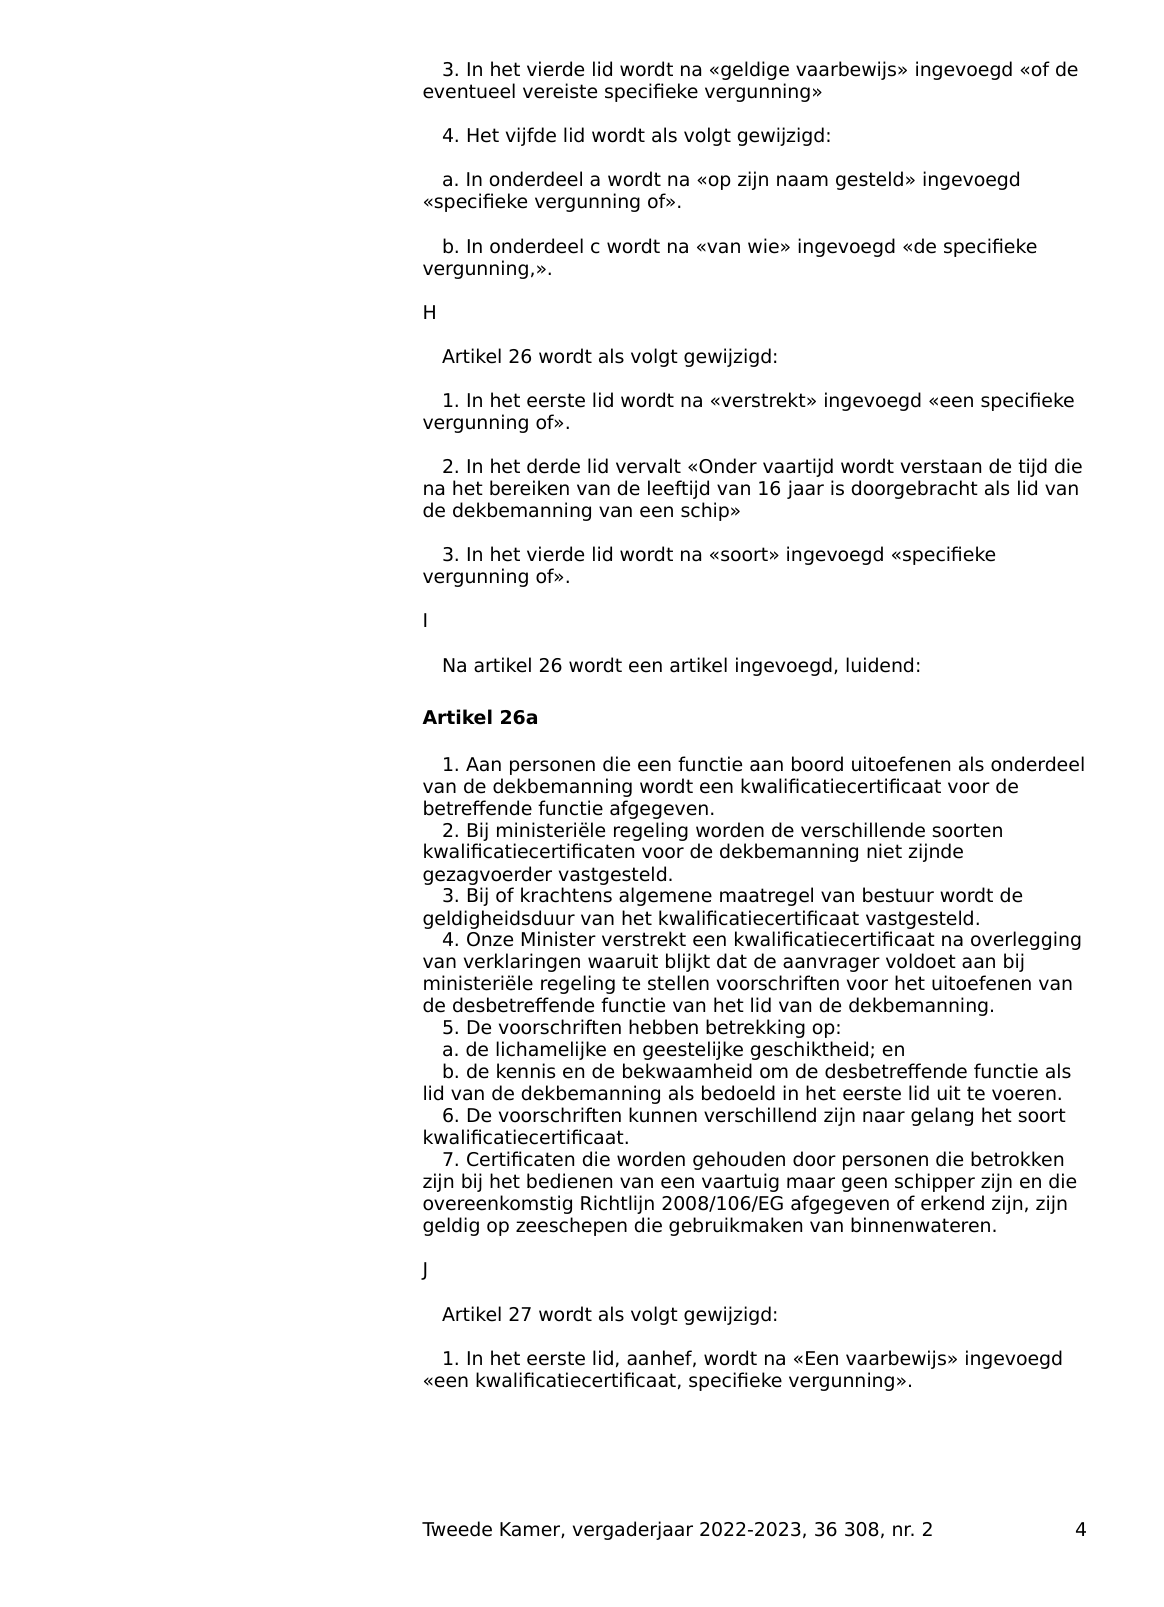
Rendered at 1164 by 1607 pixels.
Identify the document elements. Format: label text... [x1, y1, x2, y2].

text H [422, 302, 1087, 324]
text 2. Bij ministeriële regeling worden de verschillende soorten kwalificatiecertificaten voor de dekbemanning niet zijnde gezagvoerder vastgesteld. [422, 819, 1087, 885]
text 4. Het vijfde lid wordt als volgt gewijzigd: [422, 125, 1087, 147]
text 5. De voorschriften hebben betrekking op: [422, 1017, 1087, 1039]
text 3. In het vierde lid wordt na «geldige vaarbewijs» ingevoegd «of de eventueel vereiste specifieke vergunning» [422, 59, 1087, 103]
text 1. Aan personen die een functie aan boord uitoefenen als onderdeel van de dekbemanning wordt een kwalificatiecertificaat voor de betreffende functie afgegeven. [422, 753, 1087, 819]
text I [422, 610, 1087, 632]
text a. In onderdeel a wordt na «op zijn naam gesteld» ingevoegd «specifieke vergunning of». [422, 169, 1087, 213]
subtitle Artikel 26a [422, 707, 1087, 728]
text b. In onderdeel c wordt na «van wie» ingevoegd «de specifieke vergunning,». [422, 236, 1087, 279]
text 2. In het derde lid vervalt «Onder vaartijd wordt verstaan de tijd die na het bereiken van de leeftijd van 16 jaar is doorgebracht als lid van de dekbemanning van een schip» [422, 456, 1087, 522]
text 4. Onze Minister verstrekt een kwalificatiecertificaat na overlegging van verklaringen waaruit blijkt dat de aanvrager voldoet aan bij ministeriële regeling te stellen voorschriften voor het uitoefenen van de desbetreffende functie van het lid van de dekbemanning. [422, 929, 1087, 1017]
text 1. In het eerste lid wordt na «verstrekt» ingevoegd «een specifieke vergunning of». [422, 390, 1087, 434]
text Artikel 26 wordt als volgt gewijzigd: [422, 346, 1087, 368]
text b. de kennis en de bekwaamheid om de desbetreffende functie als lid van de dekbemanning als bedoeld in het eerste lid uit te voeren. [422, 1061, 1087, 1105]
text Na artikel 26 wordt een artikel ingevoegd, luidend: [422, 654, 1087, 677]
text 7. Certificaten die worden gehouden door personen die betrokken zijn bij het bedienen van een vaartuig maar geen schipper zijn en die overeenkomstig Richtlijn 2008/106/EG afgegeven of erkend zijn, zijn geldig op zeeschepen die gebruikmaken van binnenwateren. [422, 1149, 1087, 1237]
text a. de lichamelijke en geestelijke geschiktheid; en [422, 1039, 1087, 1061]
text J [422, 1259, 1087, 1281]
text 1. In het eerste lid, aanhef, wordt na «Een vaarbewijs» ingevoegd «een kwalificatiecertificaat, specifieke vergunning». [422, 1348, 1087, 1392]
text Artikel 27 wordt als volgt gewijzigd: [422, 1303, 1087, 1325]
text 3. Bij of krachtens algemene maatregel van bestuur wordt de geldigheidsduur van het kwalificatiecertificaat vastgesteld. [422, 885, 1087, 929]
text 3. In het vierde lid wordt na «soort» ingevoegd «specifieke vergunning of». [422, 544, 1087, 588]
text 6. De voorschriften kunnen verschillend zijn naar gelang het soort kwalificatiecertificaat. [422, 1105, 1087, 1149]
